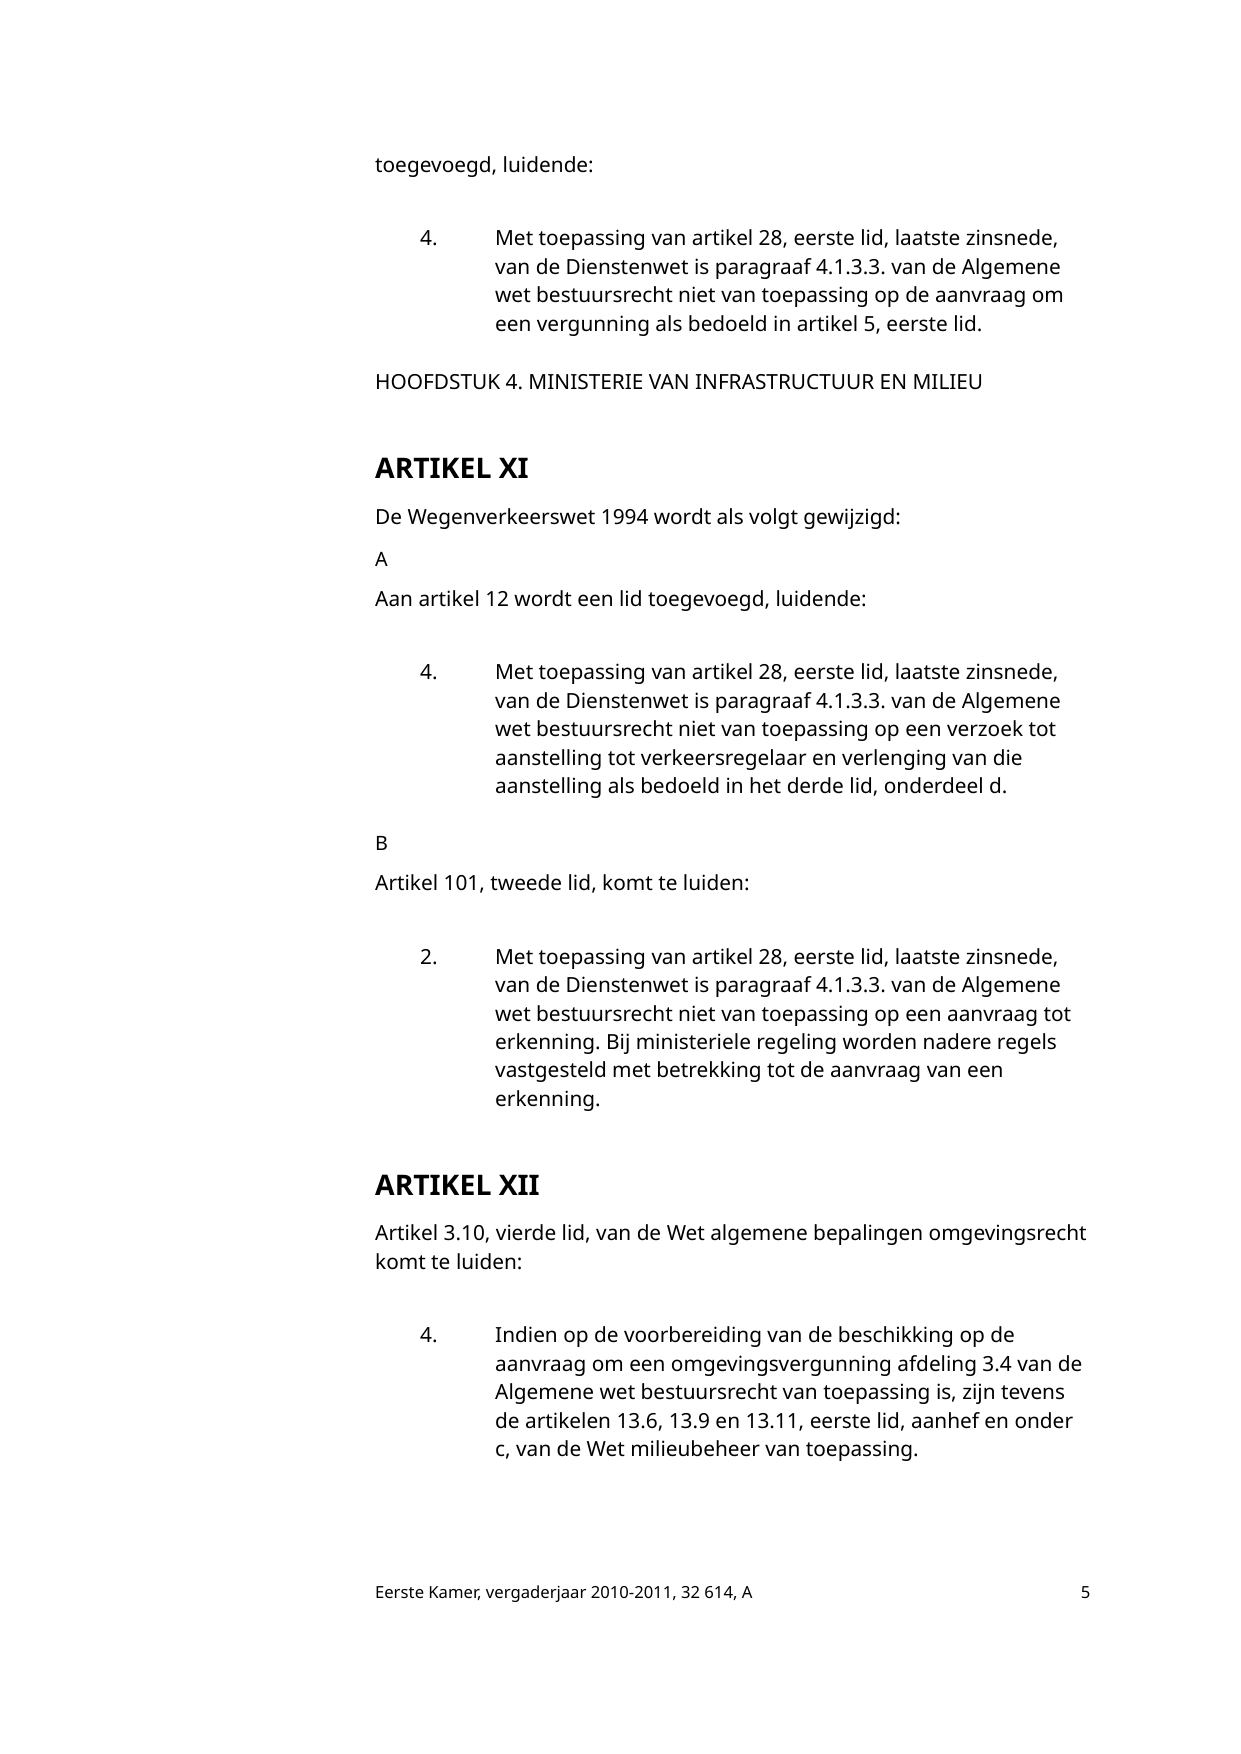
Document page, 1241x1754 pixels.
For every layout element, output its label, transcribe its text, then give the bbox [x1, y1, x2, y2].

text Artikel 101, tweede lid, komt te luiden: [375, 868, 1090, 897]
list Indien op de voorbereiding van de beschikking op de aanvraag om een omgevingsvergunning afdeling 3.4 van de Algemene wet bestuursrecht van toepassing is, zijn tevens de artikelen 13.6, 13.9 en 13.11, eerste lid, aanhef en onder c, van de Wet milieubeheer van toepassing. [420, 1320, 1090, 1463]
list Met toepassing van artikel 28, eerste lid, laatste zinsnede, van de Dienstenwet is paragraaf 4.1.3.3. van de Algemene wet bestuursrecht niet van toepassing op de aanvraag om een vergunning als bedoeld in artikel 5, eerste lid. [420, 223, 1090, 337]
text De Wegenverkeerswet 1994 wordt als volgt gewijzigd: [375, 502, 1090, 530]
text A [375, 545, 1090, 572]
text B [375, 829, 1090, 857]
list Met toepassing van artikel 28, eerste lid, laatste zinsnede, van de Dienstenwet is paragraaf 4.1.3.3. van de Algemene wet bestuursrecht niet van toepassing op een aanvraag tot erkenning. Bij ministeriele regeling worden nadere regels vastgesteld met betrekking tot de aanvraag van een erkenning. [420, 942, 1090, 1112]
text Artikel 3.10, vierde lid, van de Wet algemene bepalingen omgevingsrecht komt te luiden: [375, 1218, 1090, 1275]
list Met toepassing van artikel 28, eerste lid, laatste zinsnede, van de Dienstenwet is paragraaf 4.1.3.3. van de Algemene wet bestuursrecht niet van toepassing op een verzoek tot aanstelling tot verkeersregelaar en verlenging van die aanstelling als bedoeld in het derde lid, onderdeel d. [420, 657, 1090, 799]
text toegevoegd, luidende: [375, 150, 1090, 178]
subtitle HOOFDSTUK 4. MINISTERIE VAN INFRASTRUCTUUR EN MILIEU [375, 367, 1090, 396]
subtitle ARTIKEL XII [375, 1165, 1090, 1203]
subtitle ARTIKEL XI [375, 448, 1090, 487]
text Aan artikel 12 wordt een lid toegevoegd, luidende: [375, 584, 1090, 612]
